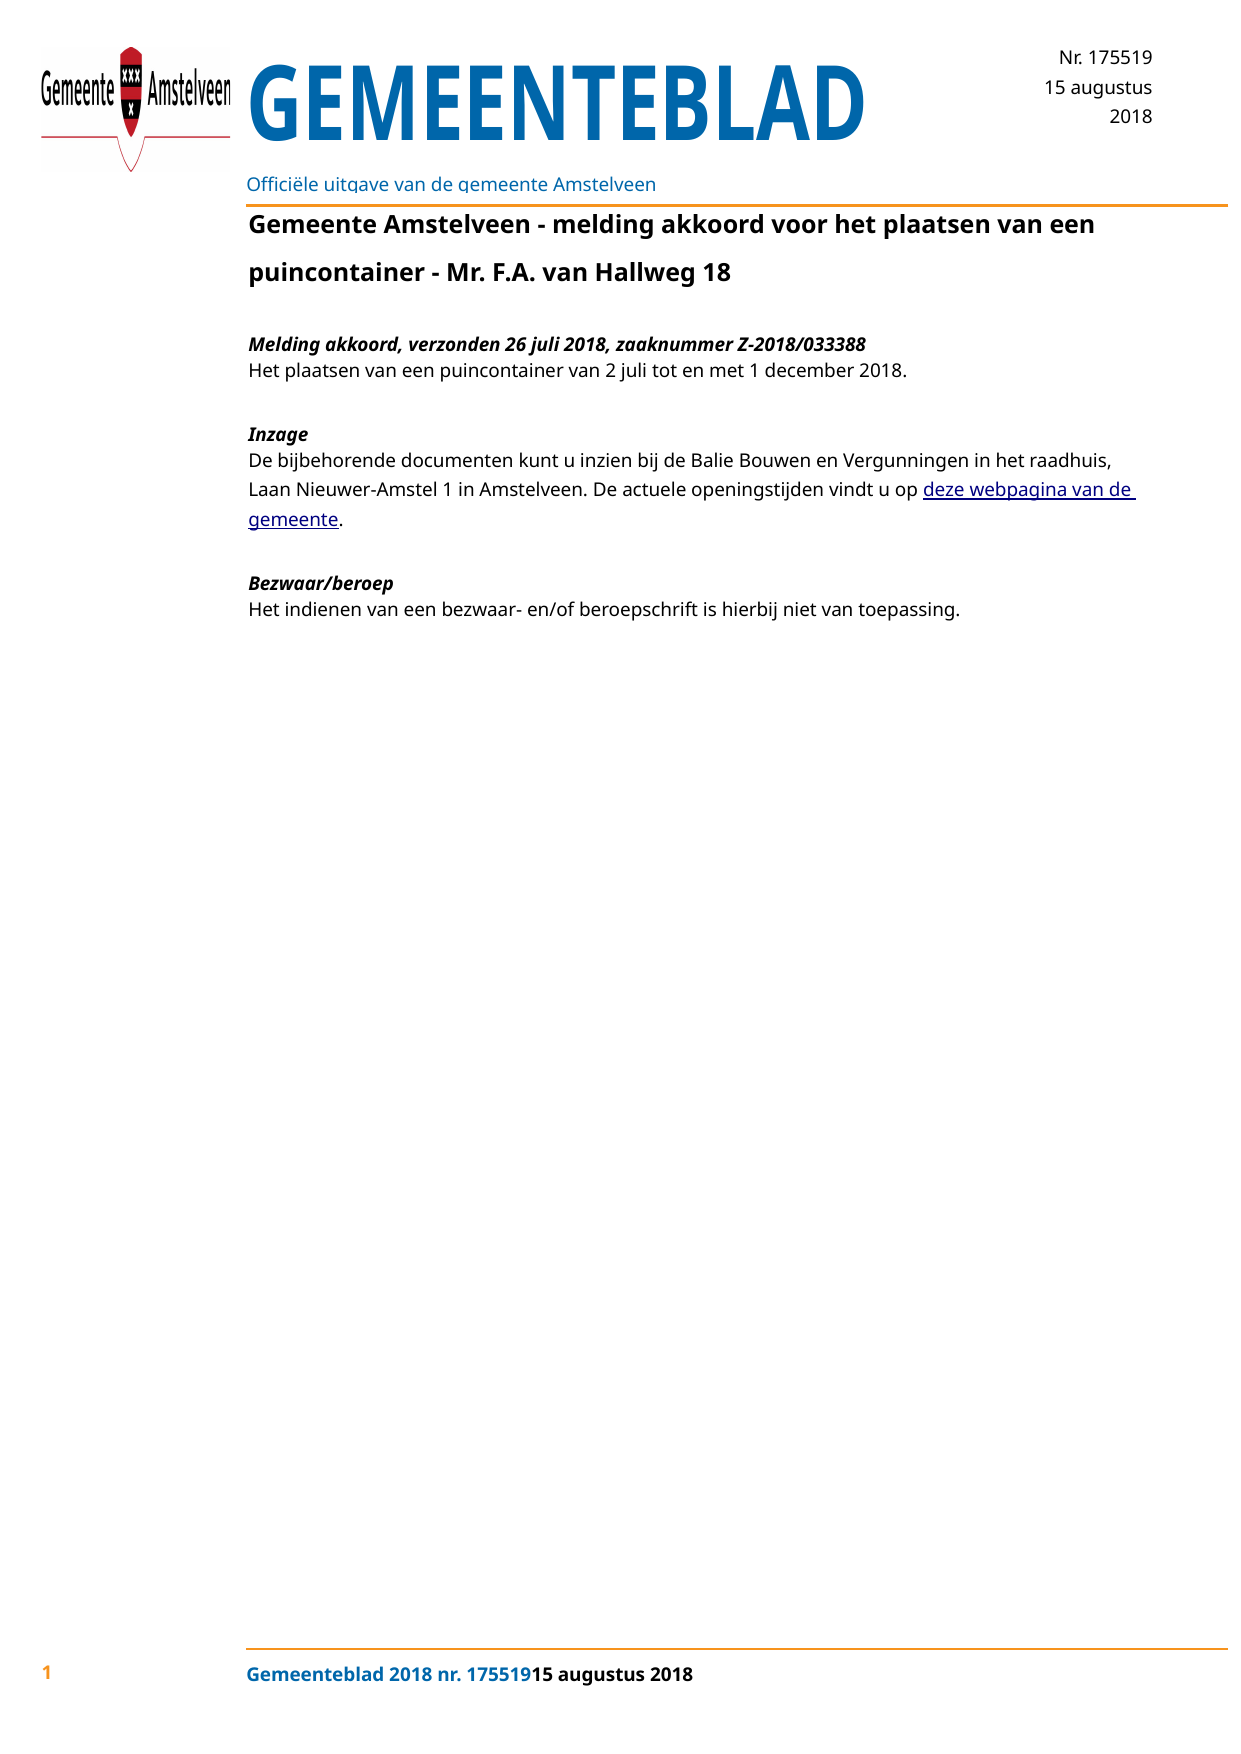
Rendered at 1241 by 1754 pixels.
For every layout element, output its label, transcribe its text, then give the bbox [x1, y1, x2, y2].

text De bijbehorende documenten kunt u inzien bij de Balie Bouwen en Vergunningen in het raadhuis, Laan Nieuwer-Amstel 1 in Amstelveen. De actuele openingstijden vindt u op deze webpagina van de gemeente. [248, 447, 1152, 532]
text Melding akkoord, verzonden 26 juli 2018, zaaknummer Z-2018/033388 [248, 331, 1152, 357]
text Het indienen van een bezwaar- en/of beroepschrift is hierbij niet van toepassing. [248, 596, 1152, 621]
text Inzage [248, 421, 1152, 447]
text Het plaatsen van een puincontainer van 2 juli tot en met 1 december 2018. [248, 357, 1152, 383]
text Bezwaar/beroep [248, 570, 1152, 596]
text Gemeente Amstelveen - melding akkoord voor het plaatsen van een puincontainer - Mr. F.A. van Hallweg 18 [248, 207, 1152, 288]
picture [41, 47, 231, 172]
